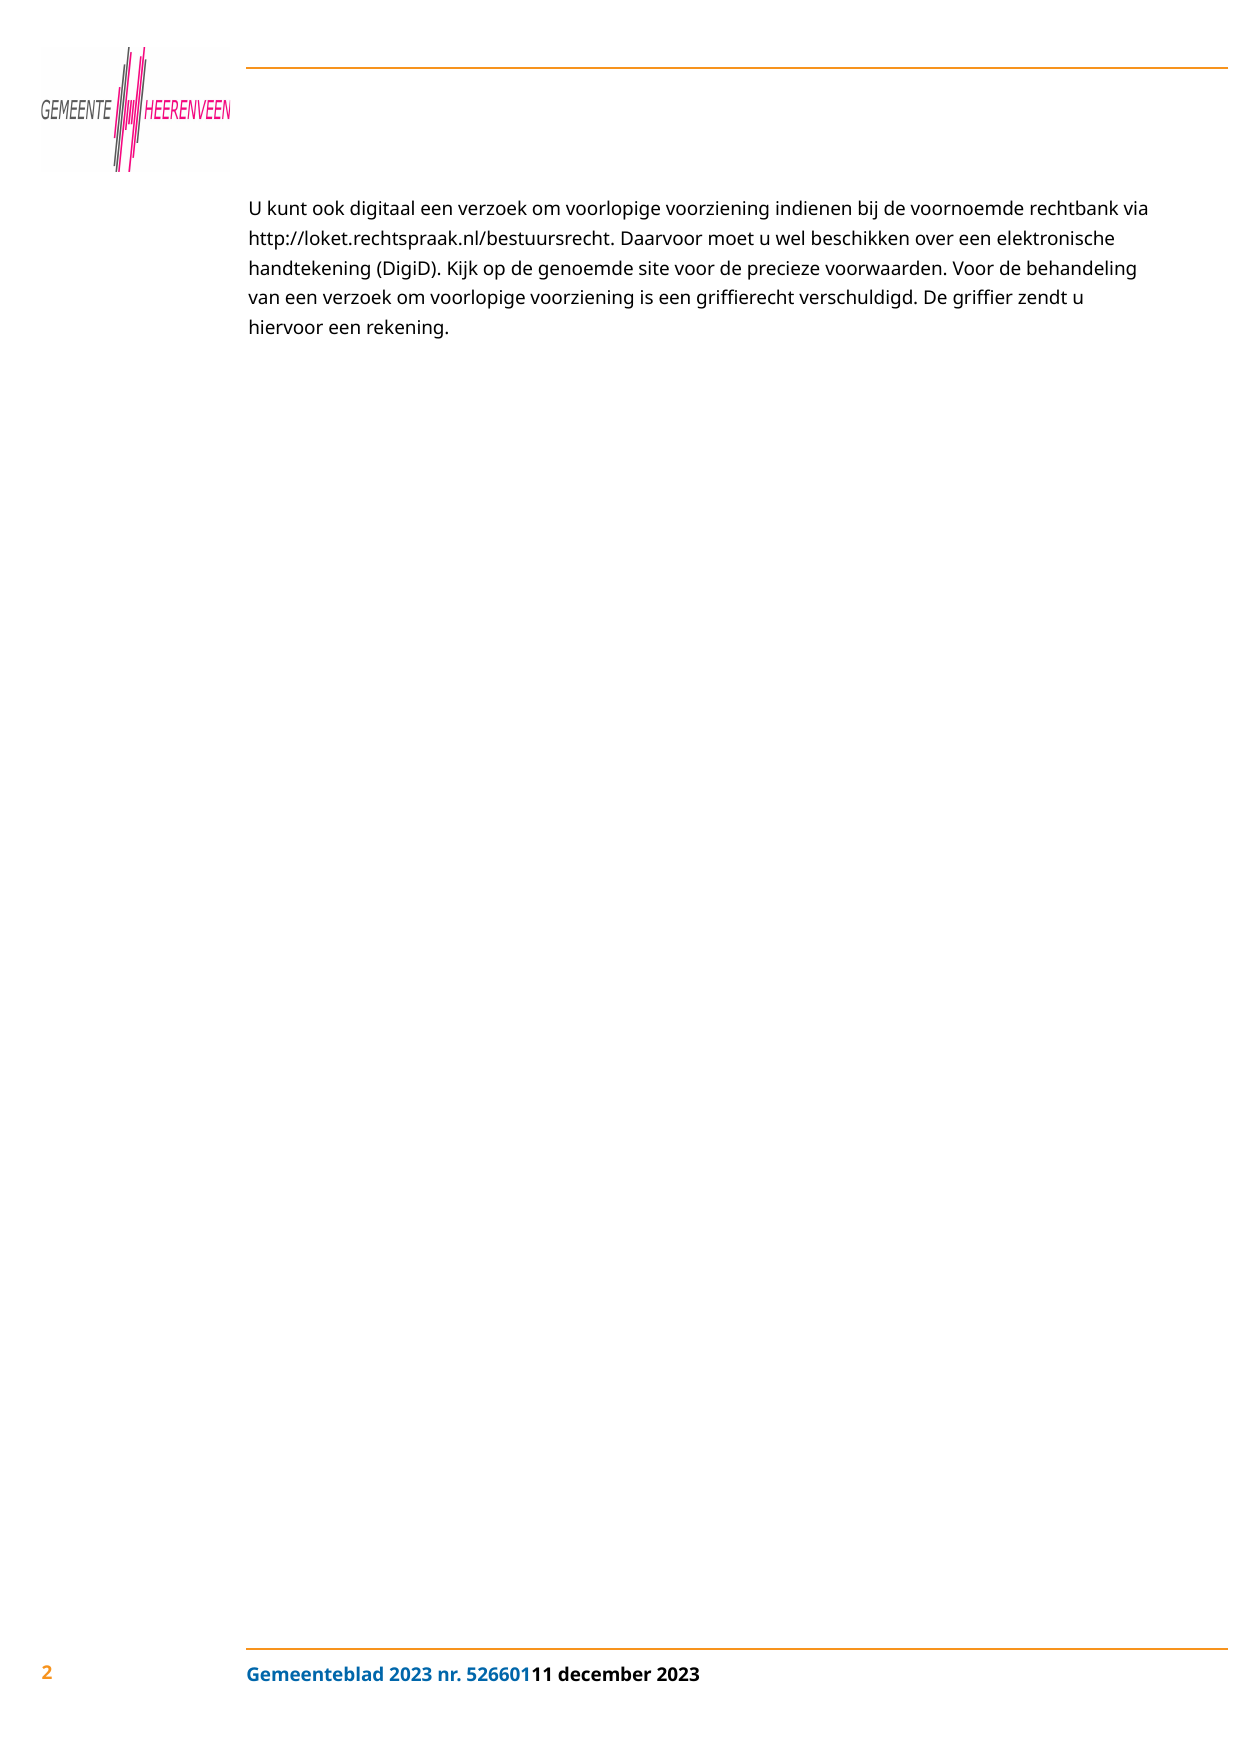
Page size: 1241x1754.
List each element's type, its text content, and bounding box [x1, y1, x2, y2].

picture [41, 47, 231, 172]
text U kunt ook digitaal een verzoek om voorlopige voorziening indienen bij de voornoemde rechtbank via http://loket.rechtspraak.nl/bestuursrecht. Daarvoor moet u wel beschikken over een elektronische handtekening (DigiD). Kijk op de genoemde site voor de precieze voorwaarden. Voor de behandeling van een verzoek om voorlopige voorziening is een griffierecht verschuldigd. De griffier zendt u hiervoor een rekening. [248, 196, 1152, 340]
